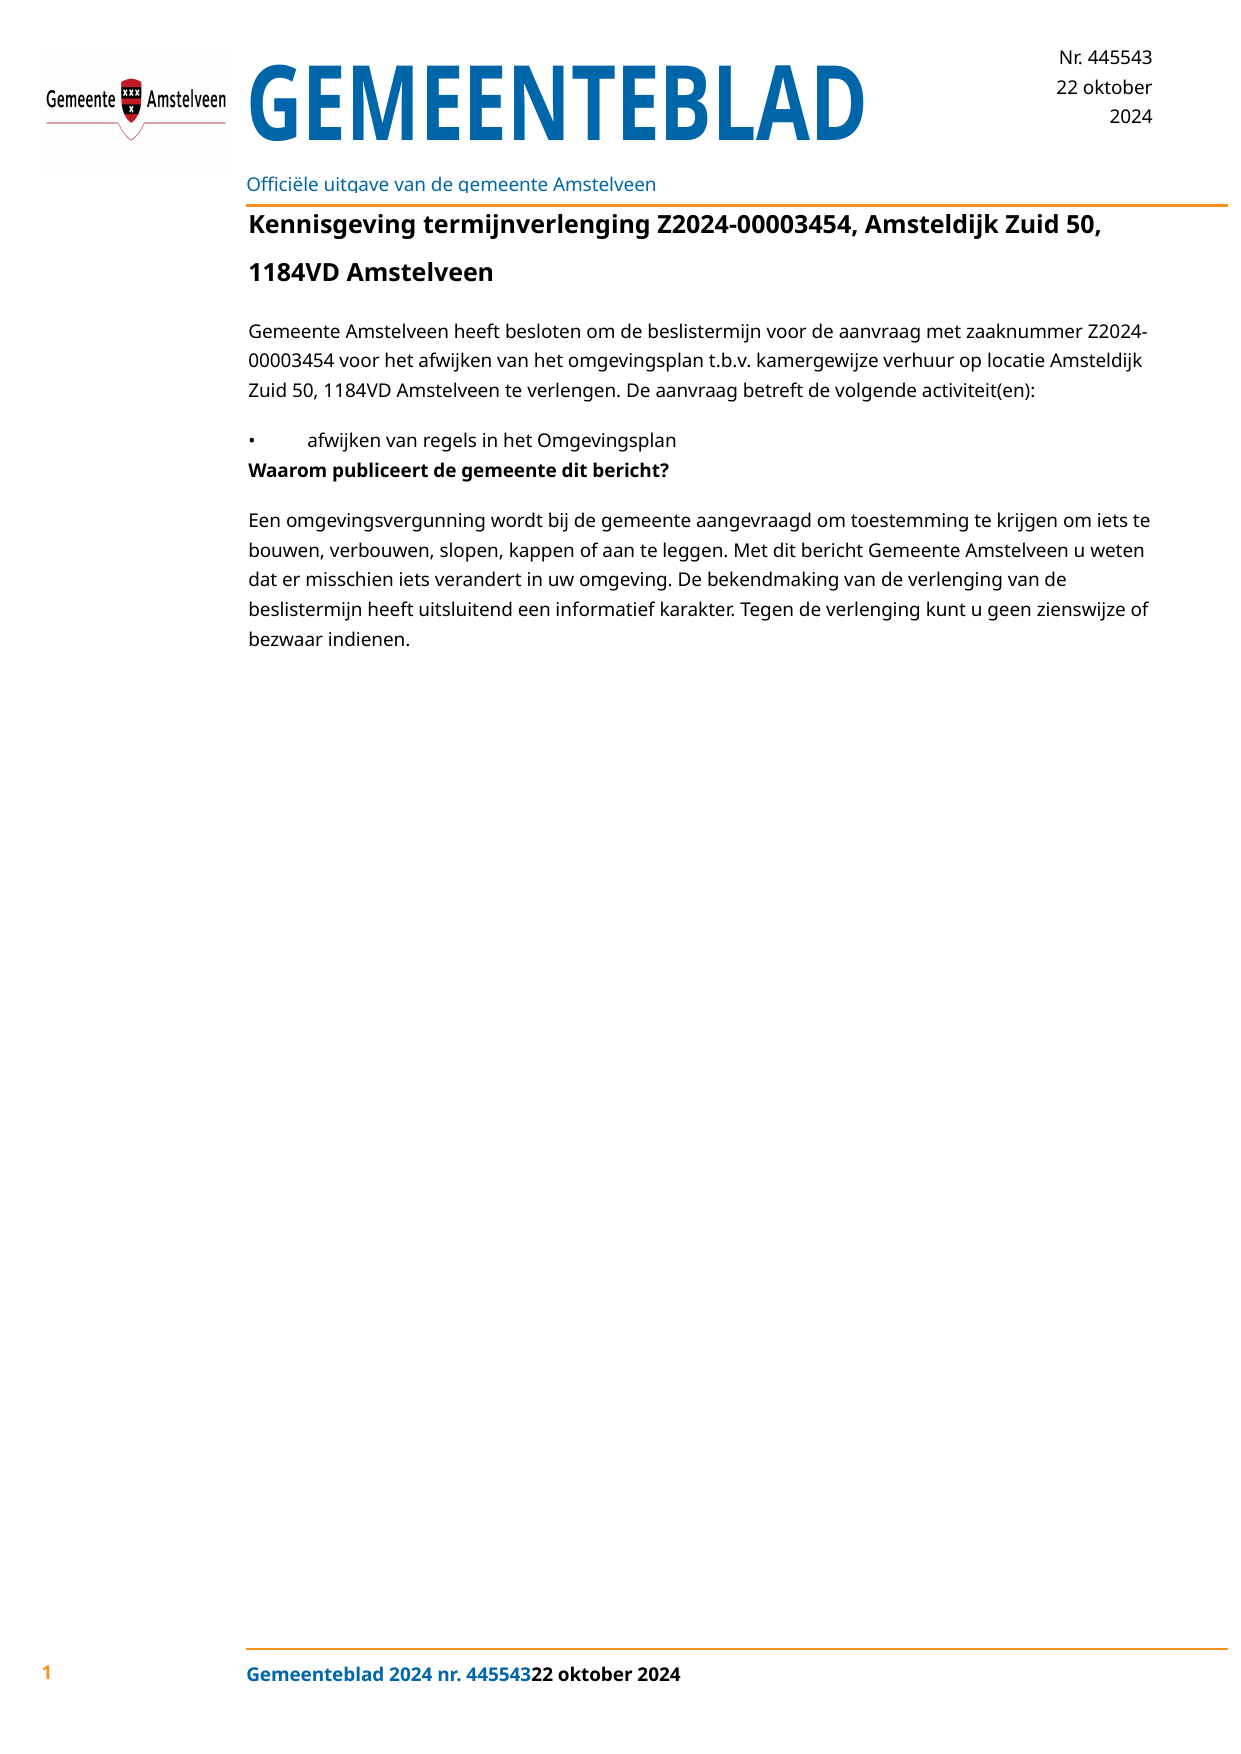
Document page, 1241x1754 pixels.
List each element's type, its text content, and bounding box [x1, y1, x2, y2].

text Gemeente Amstelveen heeft besloten om de beslistermijn voor de aanvraag met zaaknummer Z2024-00003454 voor het afwijken van het omgevingsplan t.b.v. kamergewijze verhuur op locatie Amsteldijk Zuid 50, 1184VD Amstelveen te verlengen. De aanvraag betreft de volgende activiteit(en): [248, 318, 1152, 403]
list afwijken van regels in het Omgevingsplan [248, 427, 1152, 453]
text Kennisgeving termijnverlenging Z2024-00003454, Amsteldijk Zuid 50, 1184VD Amstelveen [248, 207, 1152, 288]
text Waarom publiceert de gemeente dit bericht? [248, 457, 1152, 483]
picture [41, 47, 231, 172]
text Een omgevingsvergunning wordt bij de gemeente aangevraagd om toestemming te krijgen om iets te bouwen, verbouwen, slopen, kappen of aan te leggen. Met dit bericht Gemeente Amstelveen u weten dat er misschien iets verandert in uw omgeving. De bekendmaking van de verlenging van de beslistermijn heeft uitsluitend een informatief karakter. Tegen de verlenging kunt u geen zienswijze of bezwaar indienen. [248, 507, 1152, 652]
